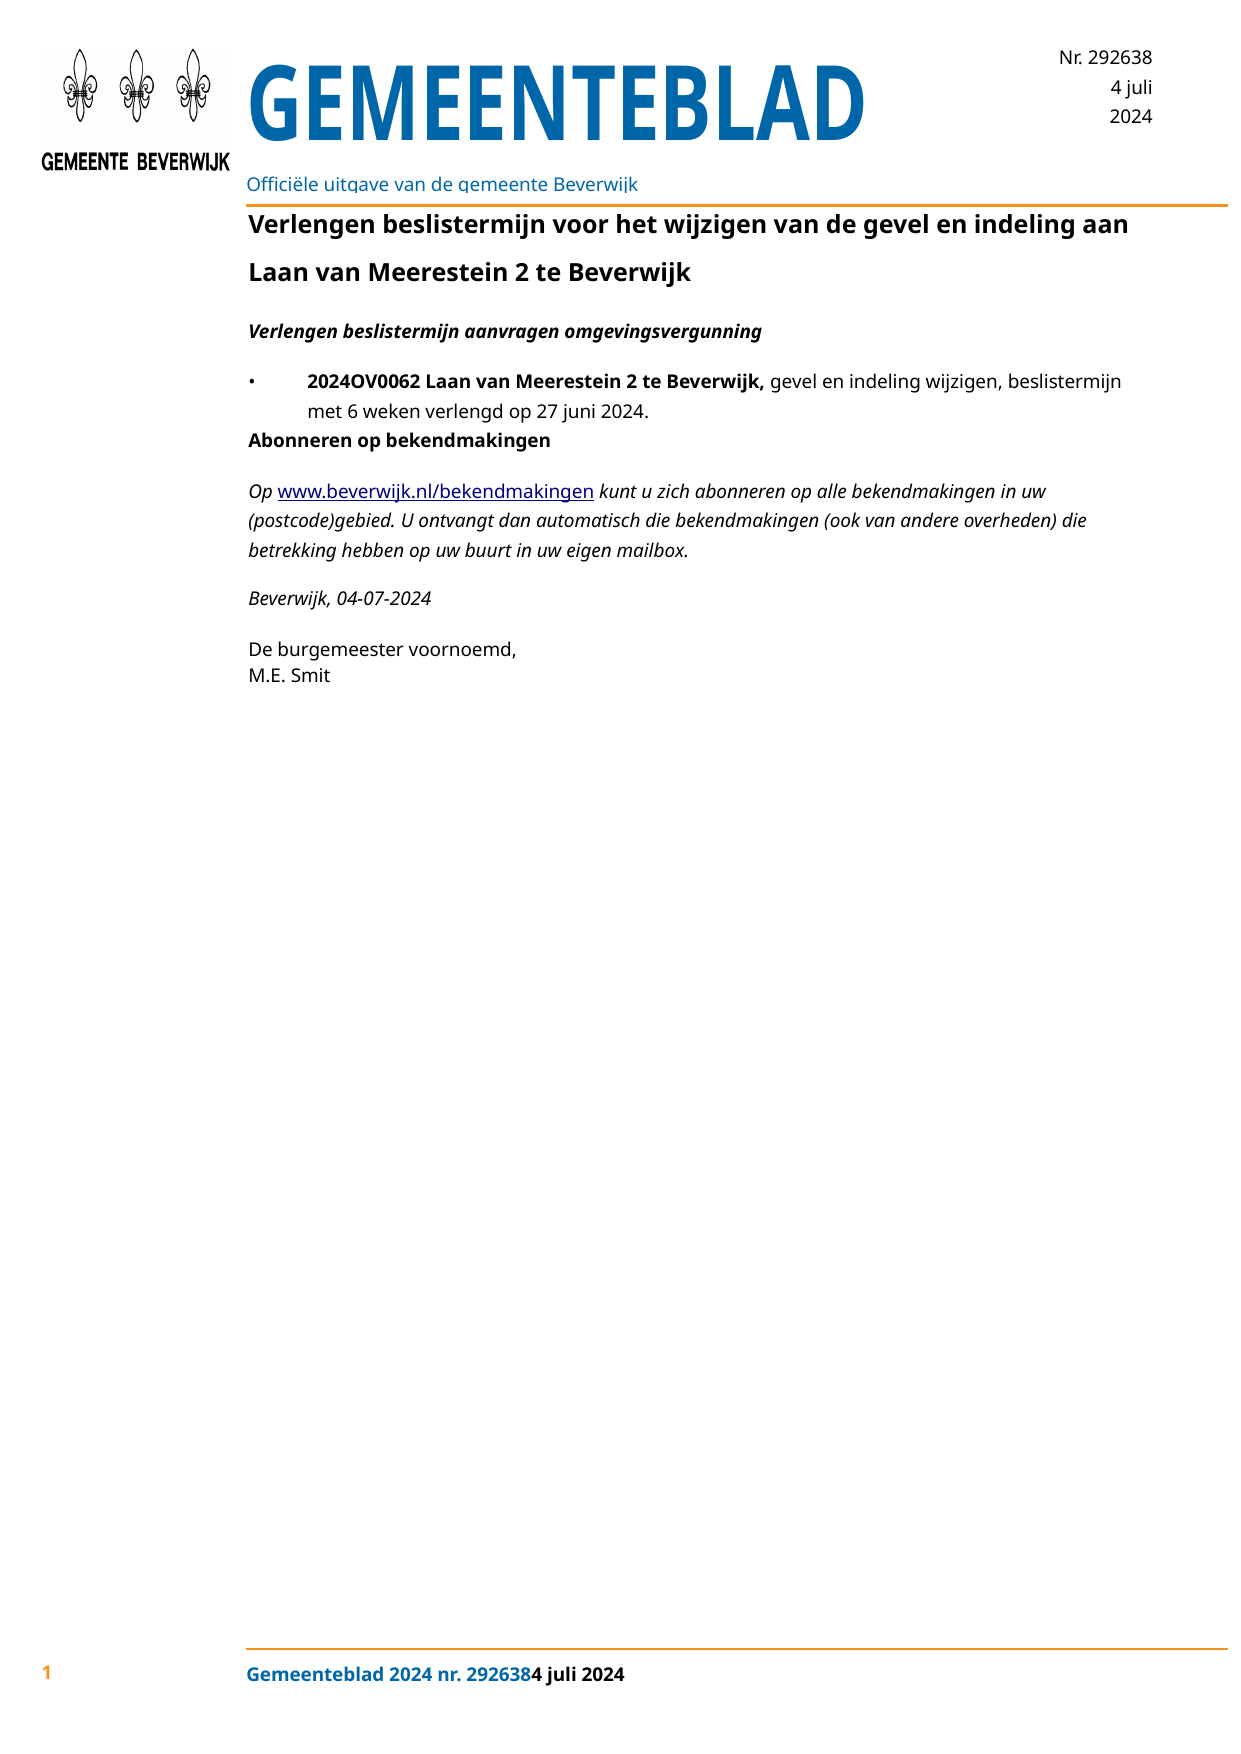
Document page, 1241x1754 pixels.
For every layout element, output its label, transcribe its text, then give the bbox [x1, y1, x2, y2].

text Verlengen beslistermijn aanvragen omgevingsvergunning [248, 318, 1152, 344]
text M.E. Smit [248, 662, 1152, 688]
list 2024OV0062 Laan van Meerestein 2 te Beverwijk, gevel en indeling wijzigen, beslistermijn met 6 weken verlengd op 27 juni 2024. [248, 368, 1152, 424]
text Abonneren op bekendmakingen [248, 427, 1152, 453]
text Op www.beverwijk.nl/bekendmakingen kunt u zich abonneren op alle bekendmakingen in uw (postcode)gebied. U ontvangt dan automatisch die bekendmakingen (ook van andere overheden) die betrekking hebben op uw buurt in uw eigen mailbox. [248, 478, 1152, 563]
text Verlengen beslistermijn voor het wijzigen van de gevel en indeling aan Laan van Meerestein 2 te Beverwijk [248, 207, 1152, 288]
text De burgemeester voornoemd, [248, 636, 1152, 662]
text Beverwijk, 04-07-2024 [248, 585, 1152, 611]
picture [41, 47, 231, 172]
